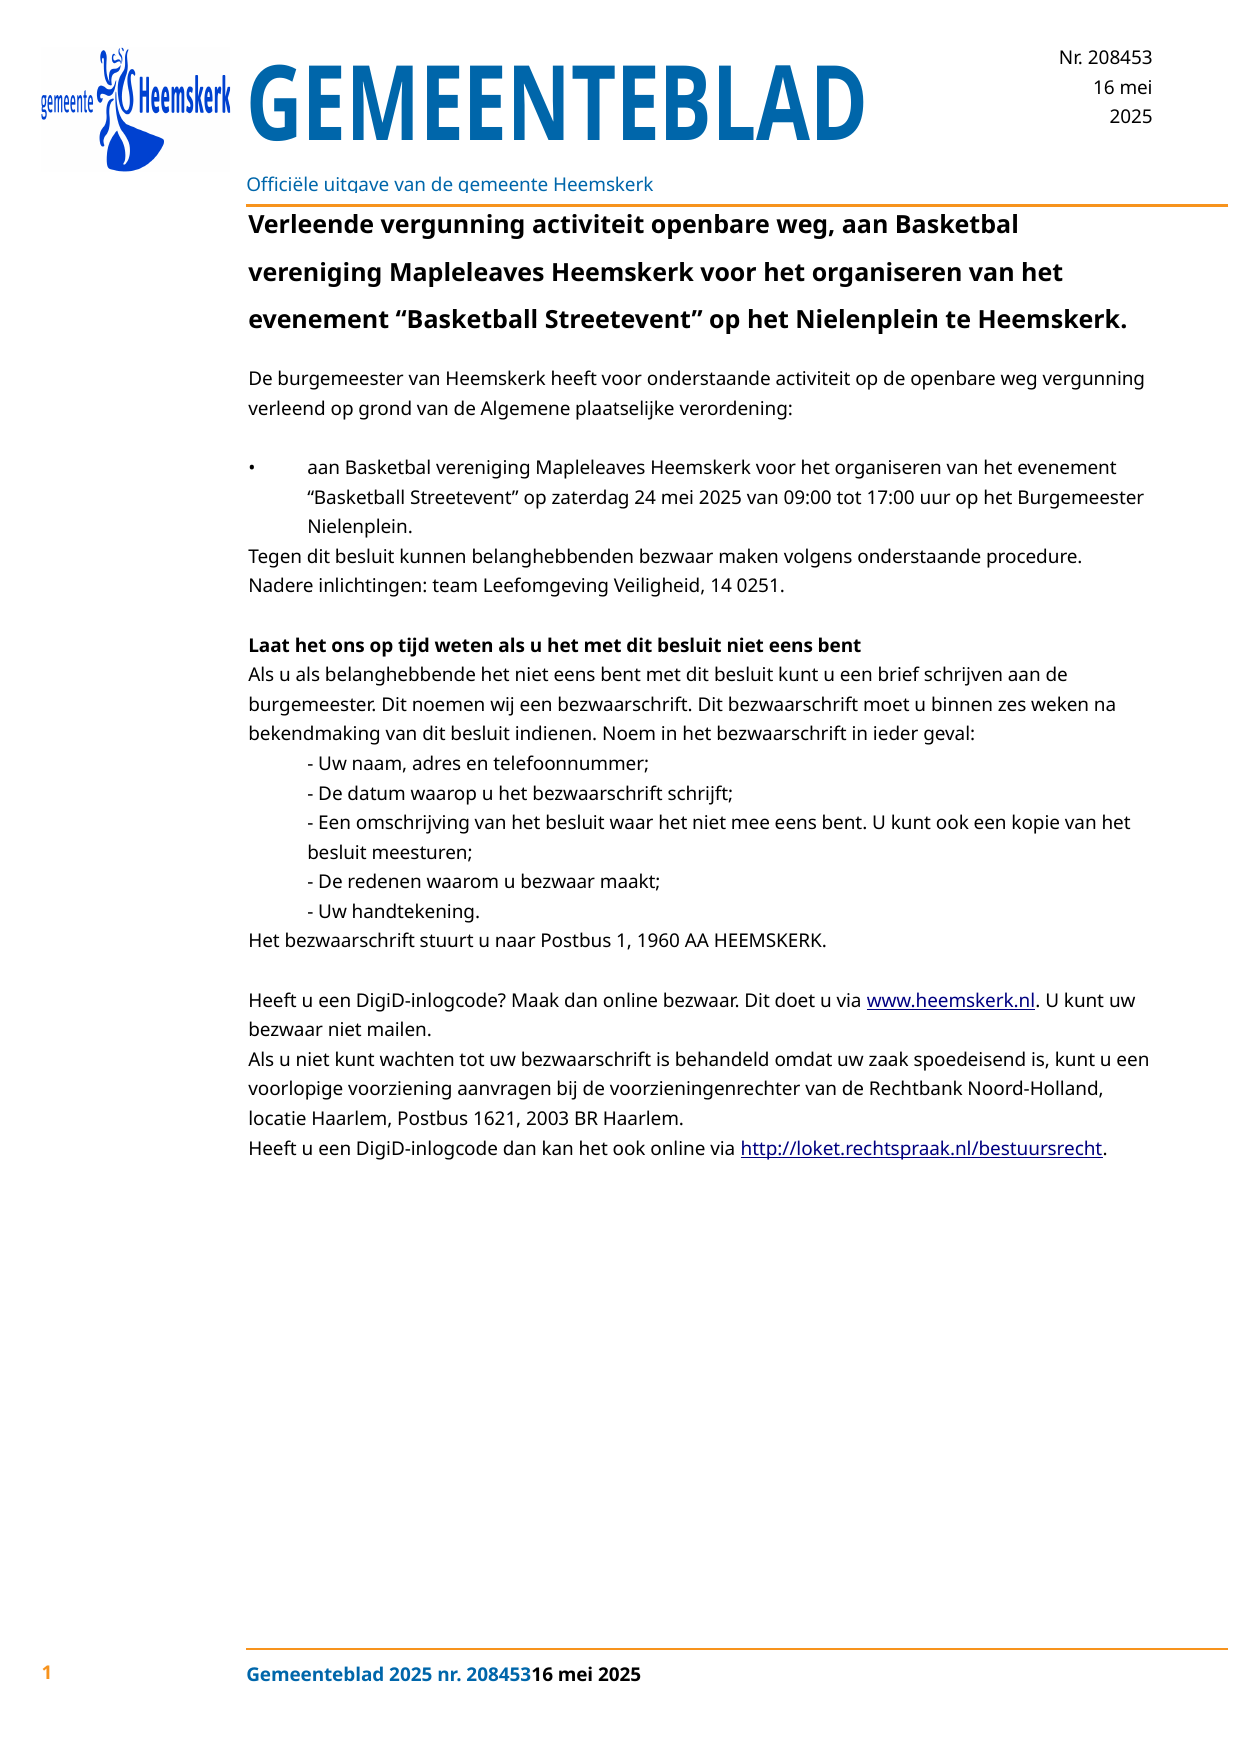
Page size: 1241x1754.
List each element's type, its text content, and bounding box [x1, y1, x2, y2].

text Heeft u een DigiD-inlogcode? Maak dan online bezwaar. Dit doet u via www.heemskerk.nl. U kunt uw bezwaar niet mailen. [248, 987, 1152, 1042]
text Het bezwaarschrift stuurt u naar Postbus 1, 1960 AA HEEMSKERK. [248, 928, 1152, 953]
list - Uw naam, adres en telefoonnummer; [248, 750, 1152, 776]
list - De redenen waarom u bezwaar maakt; [248, 868, 1152, 894]
text Als u als belanghebbende het niet eens bent met dit besluit kunt u een brief schrijven aan de burgemeester. Dit noemen wij een bezwaarschrift. Dit bezwaarschrift moet u binnen zes weken na bekendmaking van dit besluit indienen. Noem in het bezwaarschrift in ieder geval: [248, 661, 1152, 746]
text Tegen dit besluit kunnen belanghebbenden bezwaar maken volgens onderstaande procedure. Nadere inlichtingen: team Leefomgeving Veiligheid, 14 0251. [248, 543, 1152, 598]
list - De datum waarop u het bezwaarschrift schrijft; [248, 780, 1152, 805]
text Als u niet kunt wachten tot uw bezwaarschrift is behandeld omdat uw zaak spoedeisend is, kunt u een voorlopige voorziening aanvragen bij de voorzieningenrechter van de Rechtbank Noord-Holland, locatie Haarlem, Postbus 1621, 2003 BR Haarlem. [248, 1046, 1152, 1131]
list - Een omschrijving van het besluit waar het niet mee eens bent. U kunt ook een kopie van het besluit meesturen; [248, 809, 1152, 864]
text Laat het ons op tijd weten als u het met dit besluit niet eens bent [248, 632, 1152, 657]
text De burgemeester van Heemskerk heeft voor onderstaande activiteit op de openbare weg vergunning verleend op grond van de Algemene plaatselijke verordening: [248, 366, 1152, 421]
text Verleende vergunning activiteit openbare weg, aan Basketbal vereniging Mapleleaves Heemskerk voor het organiseren van het evenement “Basketball Streetevent” op het Nielenplein te Heemskerk. [248, 207, 1152, 336]
text Heeft u een DigiD-inlogcode dan kan het ook online via http://loket.rechtspraak.nl/bestuursrecht. [248, 1135, 1152, 1160]
list aan Basketbal vereniging Mapleleaves Heemskerk voor het organiseren van het evenement “Basketball Streetevent” op zaterdag 24 mei 2025 van 09:00 tot 17:00 uur op het Burgemeester Nielenplein. [248, 454, 1152, 539]
picture [41, 47, 231, 172]
list - Uw handtekening. [248, 898, 1152, 924]
